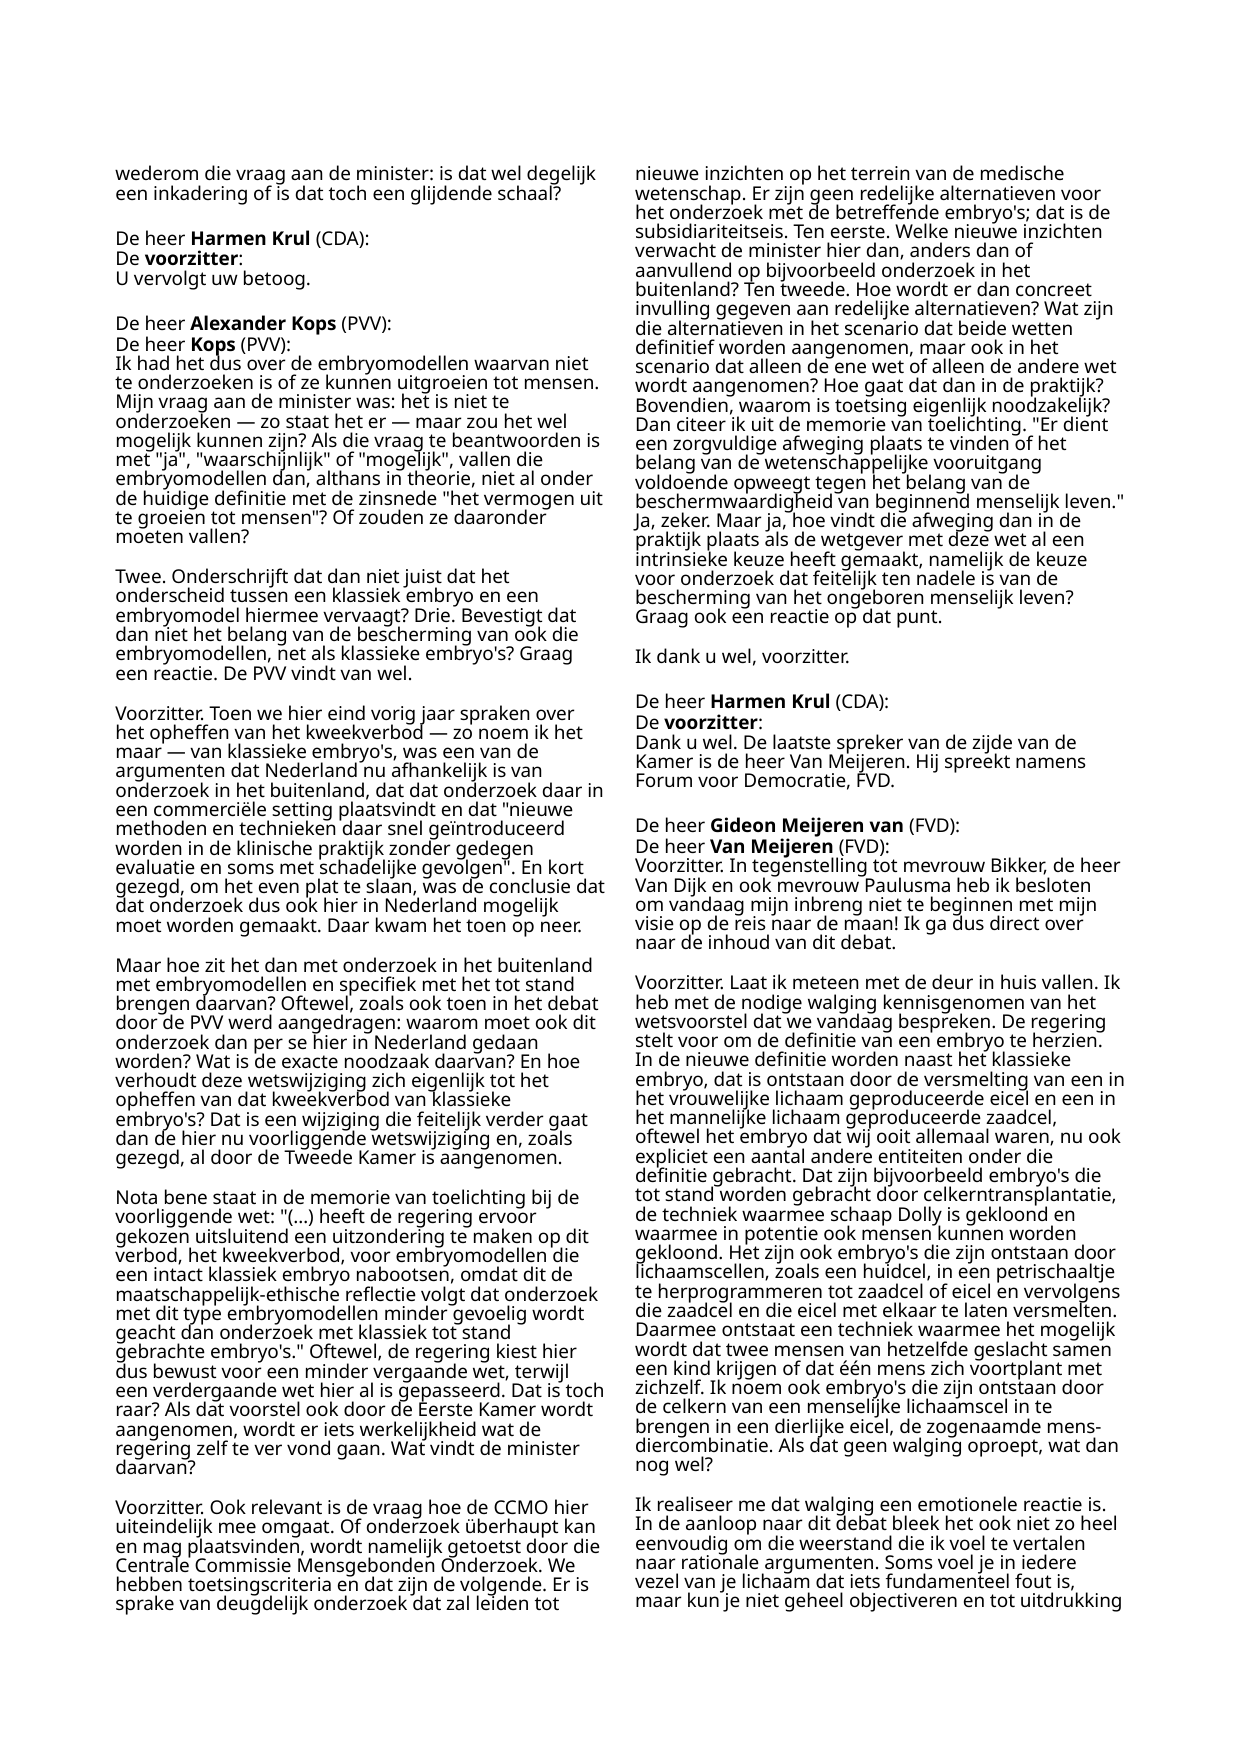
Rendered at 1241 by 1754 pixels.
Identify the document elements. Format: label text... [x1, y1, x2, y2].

text Voorzitter. In tegenstelling tot mevrouw Bikker, de heer Van Dijk en ook mevrouw Paulusma heb ik besloten om vandaag mijn inbreng niet te beginnen met mijn visie op de reis naar de maan! Ik ga dus direct over naar de inhoud van dit debat. [635, 857, 1125, 954]
text Voorzitter. Laat ik meteen met de deur in huis vallen. Ik heb met de nodige walging kennisgenomen van het wetsvoorstel dat we vandaag bespreken. De regering stelt voor om de definitie van een embryo te herzien. In de nieuwe definitie worden naast het klassieke embryo, dat is ontstaan door de versmelting van een in het vrouwelijke lichaam geproduceerde eicel en een in het mannelijke lichaam geproduceerde zaadcel, oftewel het embryo dat wij ooit allemaal waren, nu ook expliciet een aantal andere entiteiten onder die definitie gebracht. Dat zijn bijvoorbeeld embryo's die tot stand worden gebracht door celkerntransplantatie, de techniek waarmee schaap Dolly is gekloond en waarmee in potentie ook mensen kunnen worden gekloond. Het zijn ook embryo's die zijn ontstaan door lichaamscellen, zoals een huidcel, in een petrischaaltje te herprogrammeren tot zaadcel of eicel en vervolgens die zaadcel en die eicel met elkaar te laten versmelten. Daarmee ontstaat een techniek waarmee het mogelijk wordt dat twee mensen van hetzelfde geslacht samen een kind krijgen of dat één mens zich voortplant met zichzelf. Ik noem ook embryo's die zijn ontstaan door de celkern van een menselijke lichaamscel in te brengen in een dierlijke eicel, de zogenaamde mens-diercombinatie. Als dat geen walging oproept, wat dan nog wel? [635, 974, 1125, 1475]
text Dank u wel. De laatste spreker van de zijde van de Kamer is de heer Van Meijeren. Hij spreekt namens Forum voor Democratie, FVD. [635, 734, 1125, 791]
text Voorzitter. Ook relevant is de vraag hoe de CCMO hier uiteindelijk mee omgaat. Of onderzoek überhaupt kan en mag plaatsvinden, wordt namelijk getoetst door die Centrale Commissie Mensgebonden Onderzoek. We hebben toetsingscriteria en dat zijn de volgende. Er is sprake van deugdelijk onderzoek dat zal leiden tot [115, 1499, 605, 1615]
text De heer Harmen Krul (CDA): [115, 225, 605, 250]
text De heer Kops (PVV): [115, 336, 605, 355]
text Ik dank u wel, voorzitter. [635, 648, 1125, 668]
text nieuwe inzichten op het terrein van de medische wetenschap. Er zijn geen redelijke alternatieven voor het onderzoek met de betreffende embryo's; dat is de subsidiariteitseis. Ten eerste. Welke nieuwe inzichten verwacht de minister hier dan, anders dan of aanvullend op bijvoorbeeld onderzoek in het buitenland? Ten tweede. Hoe wordt er dan concreet invulling gegeven aan redelijke alternatieven? Wat zijn die alternatieven in het scenario dat beide wetten definitief worden aangenomen, maar ook in het scenario dat alleen de ene wet of alleen de andere wet wordt aangenomen? Hoe gaat dat dan in de praktijk? Bovendien, waarom is toetsing eigenlijk noodzakelijk? Dan citeer ik uit de memorie van toelichting. "Er dient een zorgvuldige afweging plaats te vinden of het belang van de wetenschappelijke vooruitgang voldoende opweegt tegen het belang van de beschermwaardigheid van beginnend menselijk leven." Ja, zeker. Maar ja, hoe vindt die afweging dan in de praktijk plaats als de wetgever met deze wet al een intrinsieke keuze heeft gemaakt, namelijk de keuze voor onderzoek dat feitelijk ten nadele is van de bescherming van het ongeboren menselijk leven? Graag ook een reactie op dat punt. [635, 165, 1125, 628]
text Ik realiseer me dat walging een emotionele reactie is. In de aanloop naar dit debat bleek het ook niet zo heel eenvoudig om die weerstand die ik voel te vertalen naar rationale argumenten. Soms voel je in iedere vezel van je lichaam dat iets fundamenteel fout is, maar kun je niet geheel objectiveren en tot uitdrukking [635, 1496, 1125, 1612]
text De voorzitter: [635, 714, 1125, 734]
text De voorzitter: [115, 250, 605, 270]
text Nota bene staat in de memorie van toelichting bij de voorliggende wet: "(…) heeft de regering ervoor gekozen uitsluitend een uitzondering te maken op dit verbod, het kweekverbod, voor embryomodellen die een intact klassiek embryo nabootsen, omdat dit de maatschappelijk-ethische reflectie volgt dat onderzoek met dit type embryomodellen minder gevoelig wordt geacht dan onderzoek met klassiek tot stand gebrachte embryo's." Oftewel, de regering kiest hier dus bewust voor een minder vergaande wet, terwijl een verdergaande wet hier al is gepasseerd. Dat is toch raar? Als dat voorstel ook door de Eerste Kamer wordt aangenomen, wordt er iets werkelijkheid wat de regering zelf te ver vond gaan. Wat vindt de minister daarvan? [115, 1189, 605, 1478]
text Ik had het dus over de embryomodellen waarvan niet te onderzoeken is of ze kunnen uitgroeien tot mensen. Mijn vraag aan de minister was: het is niet te onderzoeken — zo staat het er — maar zou het wel mogelijk kunnen zijn? Als die vraag te beantwoorden is met "ja", "waarschijnlijk" of "mogelijk", vallen die embryomodellen dan, althans in theorie, niet al onder de huidige definitie met de zinsnede "het vermogen uit te groeien tot mensen"? Of zouden ze daaronder moeten vallen? [115, 355, 605, 547]
text De heer Harmen Krul (CDA): [635, 689, 1125, 714]
text wederom die vraag aan de minister: is dat wel degelijk een inkadering of is dat toch een glijdende schaal? [115, 165, 605, 204]
text De heer Van Meijeren (FVD): [635, 838, 1125, 857]
text Twee. Onderschrijft dat dan niet juist dat het onderscheid tussen een klassiek embryo en een embryomodel hiermee vervaagt? Drie. Bevestigt dat dan niet het belang van de bescherming van ook die embryomodellen, net als klassieke embryo's? Graag een reactie. De PVV vindt van wel. [115, 568, 605, 684]
text U vervolgt uw betoog. [115, 270, 605, 289]
text Maar hoe zit het dan met onderzoek in het buitenland met embryomodellen en specifiek met het tot stand brengen daarvan? Oftewel, zoals ook toen in het debat door de PVV werd aangedragen: waarom moet ook dit onderzoek dan per se hier in Nederland gedaan worden? Wat is de exacte noodzaak daarvan? En hoe verhoudt deze wetswijziging zich eigenlijk tot het opheffen van dat kweekverbod van klassieke embryo's? Dat is een wijziging die feitelijk verder gaat dan de hier nu voorliggende wetswijziging en, zoals gezegd, al door de Tweede Kamer is aangenomen. [115, 957, 605, 1168]
text Voorzitter. Toen we hier eind vorig jaar spraken over het opheffen van het kweekverbod — zo noem ik het maar — van klassieke embryo's, was een van de argumenten dat Nederland nu afhankelijk is van onderzoek in het buitenland, dat dat onderzoek daar in een commerciële setting plaatsvindt en dat "nieuwe methoden en technieken daar snel geïntroduceerd worden in de klinische praktijk zonder gedegen evaluatie en soms met schadelijke gevolgen". En kort gezegd, om het even plat te slaan, was de conclusie dat dat onderzoek dus ook hier in Nederland mogelijk moet worden gemaakt. Daar kwam het toen op neer. [115, 704, 605, 936]
text De heer Gideon Meijeren van (FVD): [635, 812, 1125, 838]
text De heer Alexander Kops (PVV): [115, 310, 605, 336]
